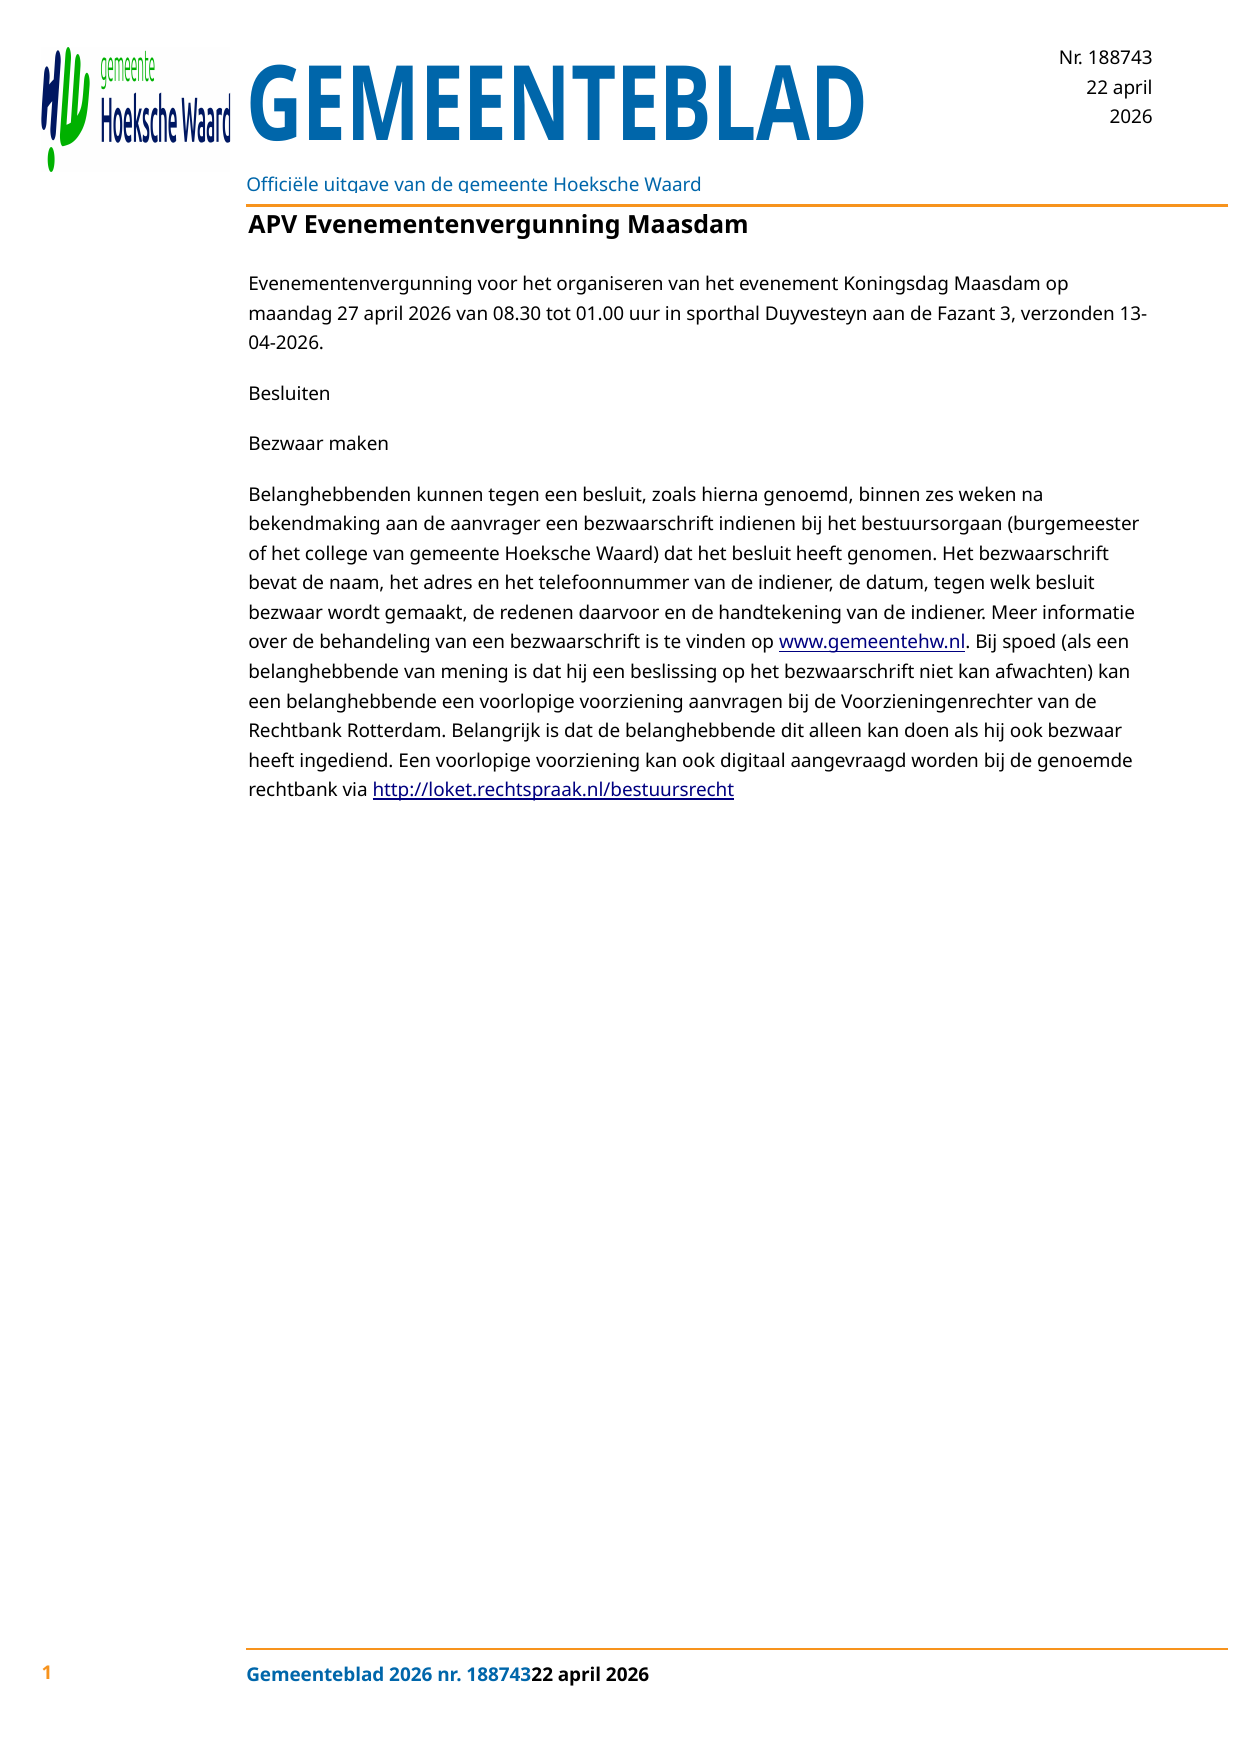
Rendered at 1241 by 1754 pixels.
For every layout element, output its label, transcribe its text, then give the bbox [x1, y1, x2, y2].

text Bezwaar maken [248, 430, 1152, 456]
text Evenementenvergunning voor het organiseren van het evenement Koningsdag Maasdam op maandag 27 april 2026 van 08.30 tot 01.00 uur in sporthal Duyvesteyn aan de Fazant 3, verzonden 13-04-2026. [248, 270, 1152, 355]
text APV Evenementenvergunning Maasdam [248, 207, 1152, 241]
text Belanghebbenden kunnen tegen een besluit, zoals hierna genoemd, binnen zes weken na bekendmaking aan de aanvrager een bezwaarschrift indienen bij het bestuursorgaan (burgemeester of het college van gemeente Hoeksche Waard) dat het besluit heeft genomen. Het bezwaarschrift bevat de naam, het adres en het telefoonnummer van de indiener, de datum, tegen welk besluit bezwaar wordt gemaakt, de redenen daarvoor en de handtekening van de indiener. Meer informatie over de behandeling van een bezwaarschrift is te vinden op www.gemeentehw.nl. Bij spoed (als een belanghebbende van mening is dat hij een beslissing op het bezwaarschrift niet kan afwachten) kan een belanghebbende een voorlopige voorziening aanvragen bij de Voorzieningenrechter van de Rechtbank Rotterdam. Belangrijk is dat de belanghebbende dit alleen kan doen als hij ook bezwaar heeft ingediend. Een voorlopige voorziening kan ook digitaal aangevraagd worden bij de genoemde rechtbank via http://loket.rechtspraak.nl/bestuursrecht [248, 481, 1152, 802]
picture [41, 47, 231, 172]
text Besluiten [248, 380, 1152, 406]
